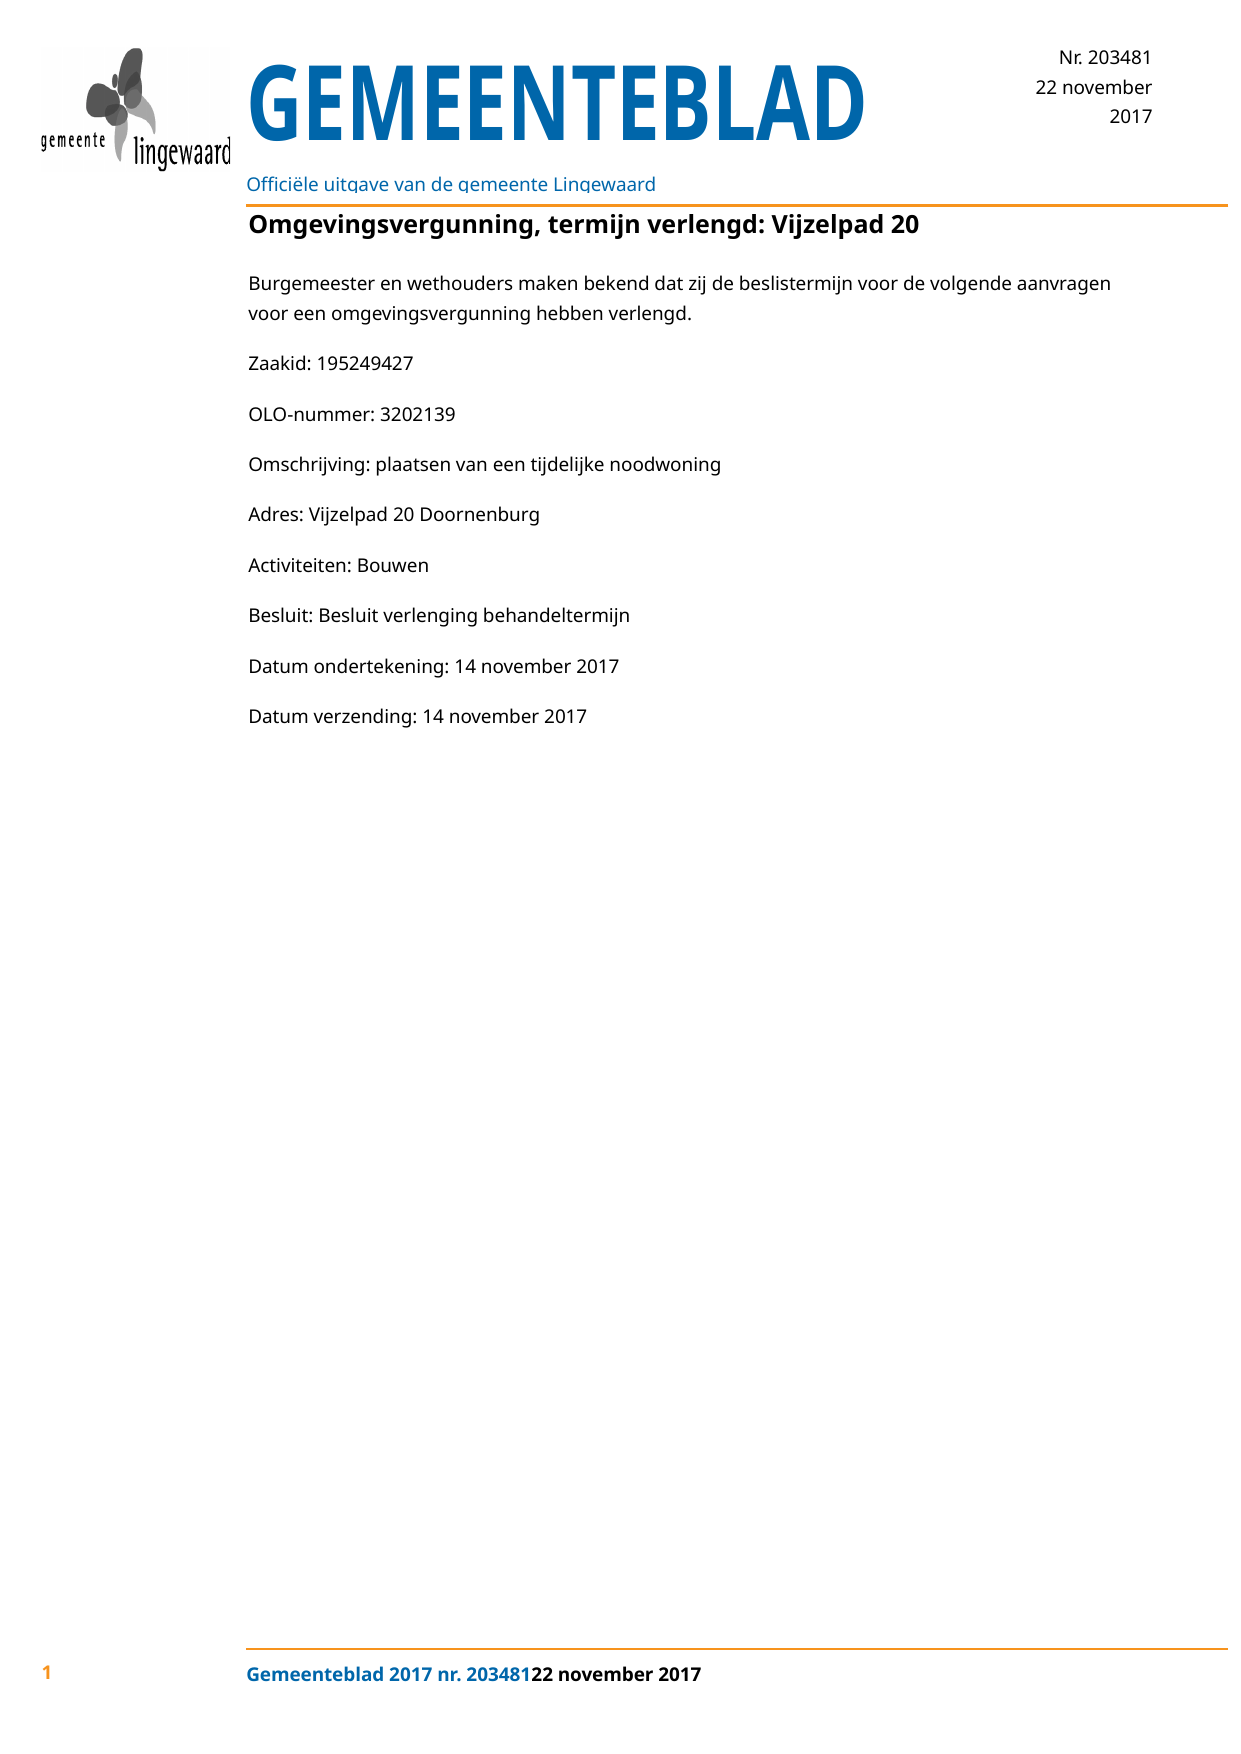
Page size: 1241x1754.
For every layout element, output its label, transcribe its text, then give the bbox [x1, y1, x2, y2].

text Besluit: Besluit verlenging behandeltermijn [248, 602, 1152, 628]
text Zaakid: 195249427 [248, 350, 1152, 376]
text Omschrijving: plaatsen van een tijdelijke noodwoning [248, 451, 1152, 477]
text Adres: Vijzelpad 20 Doornenburg [248, 502, 1152, 527]
text Omgevingsvergunning, termijn verlengd: Vijzelpad 20 [248, 207, 1152, 241]
text Datum ondertekening: 14 november 2017 [248, 653, 1152, 678]
picture [41, 47, 231, 172]
text Burgemeester en wethouders maken bekend dat zij de beslistermijn voor de volgende aanvragen voor een omgevingsvergunning hebben verlengd. [248, 270, 1152, 326]
text Datum verzending: 14 november 2017 [248, 703, 1152, 729]
text OLO-nummer: 3202139 [248, 401, 1152, 426]
text Activiteiten: Bouwen [248, 552, 1152, 578]
